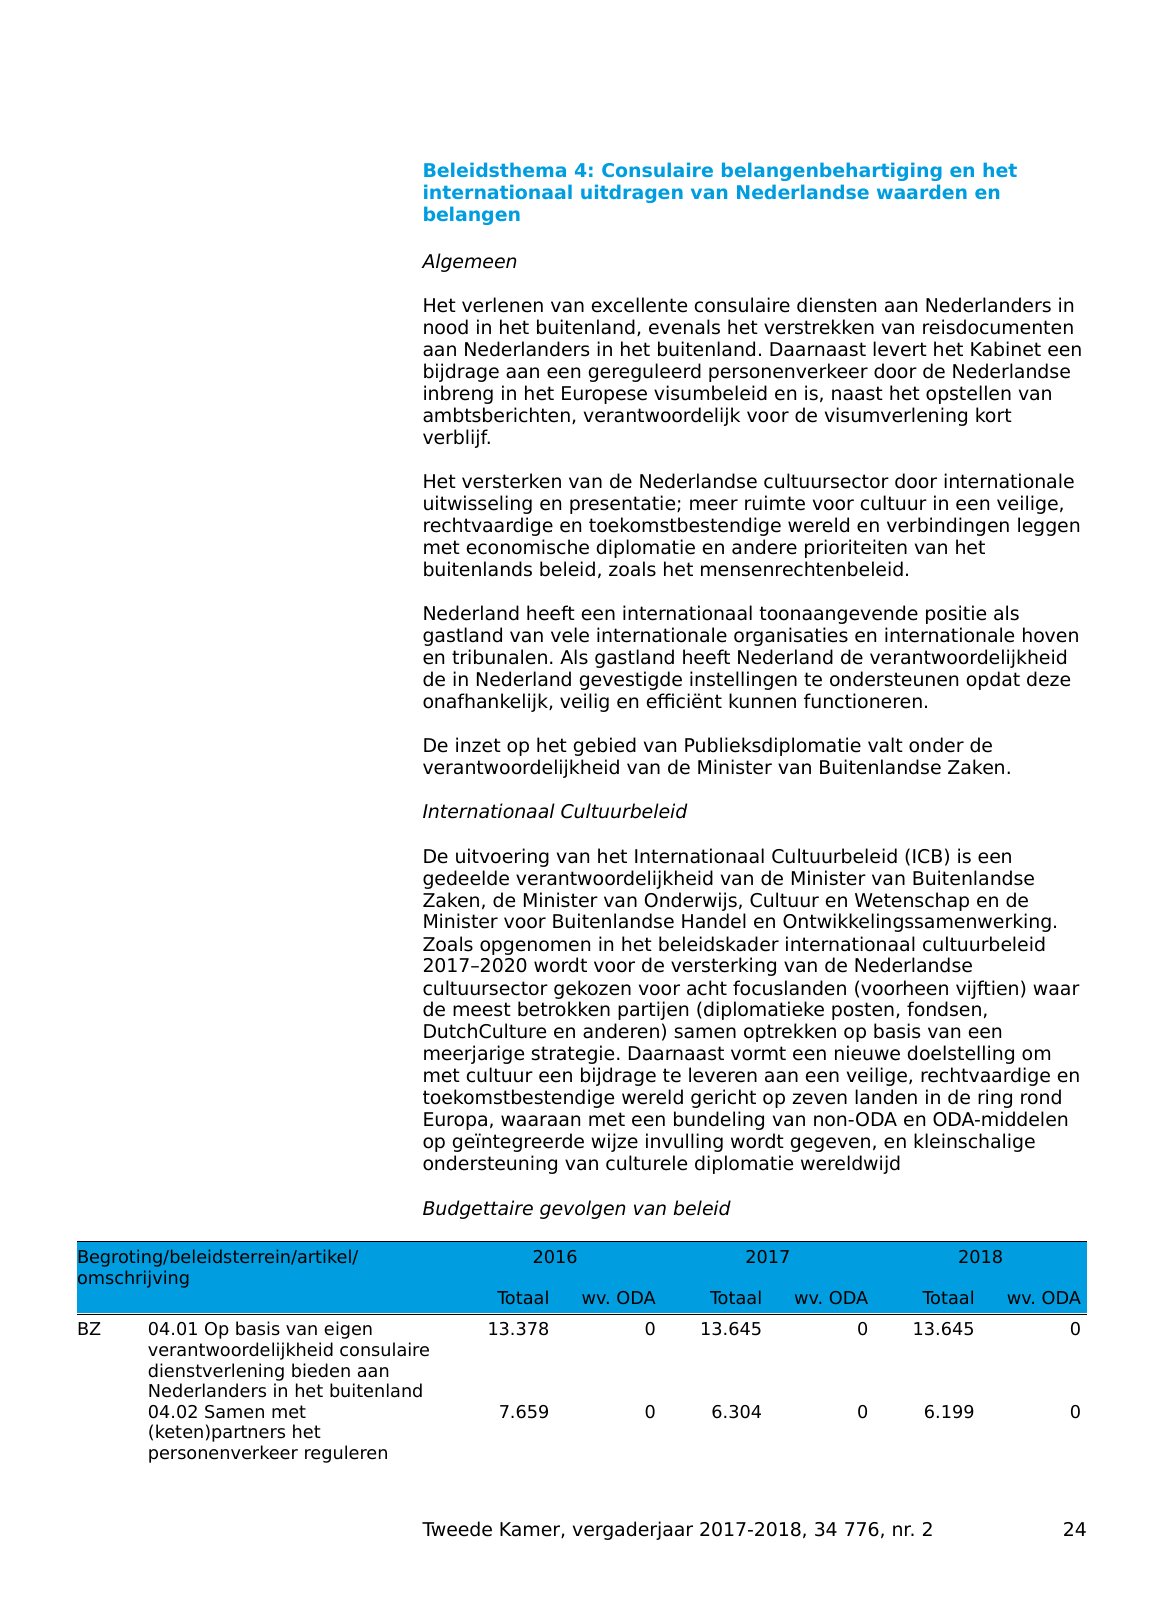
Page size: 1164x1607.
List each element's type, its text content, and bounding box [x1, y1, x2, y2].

table_cell 0 [768, 1402, 874, 1464]
text Nederland heeft een internationaal toonaangevende positie als gastland van vele internationale organisaties en internationale hoven en tribunalen. Als gastland heeft Nederland de verantwoordelijkheid de in Nederland gevestigde instellingen te ondersteunen opdat deze onafhankelijk, veilig en efficiënt kunnen functioneren. [422, 603, 1087, 713]
table_cell BZ [77, 1315, 142, 1402]
table_cell Totaal [661, 1288, 768, 1313]
table_cell 0 [768, 1315, 874, 1402]
table_cell [142, 1288, 449, 1313]
table_cell 0 [980, 1315, 1087, 1402]
table_cell 0 [555, 1402, 661, 1464]
table_header 2018 [874, 1242, 1087, 1288]
table_cell 0 [555, 1315, 661, 1402]
table_cell 6.304 [661, 1402, 768, 1464]
table_cell wv. ODA [555, 1288, 661, 1313]
table_cell wv. ODA [980, 1288, 1087, 1313]
table_cell 04.02 Samen met (keten)partners het personenverkeer reguleren [142, 1402, 449, 1464]
table_cell wv. ODA [768, 1288, 874, 1313]
subtitle Beleidsthema 4: Consulaire belangenbehartiging en het internationaal uitdragen van Nederlandse waarden en belangen [422, 160, 1087, 226]
table_cell 0 [980, 1402, 1087, 1464]
table_cell 6.199 [874, 1402, 980, 1464]
text Het versterken van de Nederlandse cultuursector door internationale uitwisseling en presentatie; meer ruimte voor cultuur in een veilige, rechtvaardige en toekomstbestendige wereld en verbindingen leggen met economische diplomatie en andere prioriteiten van het buitenlands beleid, zoals het mensenrechtenbeleid. [422, 471, 1087, 581]
text Het verlenen van excellente consulaire diensten aan Nederlanders in nood in het buitenland, evenals het verstrekken van reisdocumenten aan Nederlanders in het buitenland. Daarnaast levert het Kabinet een bijdrage aan een gereguleerd personenverkeer door de Nederlandse inbreng in het Europese visumbeleid en is, naast het opstellen van ambtsberichten, verantwoordelijk voor de visumverlening kort verblijf. [422, 295, 1087, 449]
subtitle Budgettaire gevolgen van beleid [422, 1197, 1087, 1219]
table_cell 04.01 Op basis van eigen verantwoordelijkheid consulaire dienstverlening bieden aan Nederlanders in het buitenland [142, 1315, 449, 1402]
subtitle Algemeen [422, 251, 1087, 273]
table_cell 13.378 [449, 1315, 555, 1402]
table_cell [77, 1402, 142, 1464]
table_cell Totaal [874, 1288, 980, 1313]
table_cell 13.645 [661, 1315, 768, 1402]
table_cell 7.659 [449, 1402, 555, 1464]
table_header 2016 [449, 1242, 661, 1288]
text De inzet op het gebied van Publieksdiplomatie valt onder de verantwoordelijkheid van de Minister van Buitenlandse Zaken. [422, 735, 1087, 779]
subtitle Internationaal Cultuurbeleid [422, 801, 1087, 823]
table_cell Totaal [449, 1288, 555, 1313]
table_cell [77, 1288, 142, 1313]
text De uitvoering van het Internationaal Cultuurbeleid (ICB) is een gedeelde verantwoordelijkheid van de Minister van Buitenlandse Zaken, de Minister van Onderwijs, Cultuur en Wetenschap en de Minister voor Buitenlandse Handel en Ontwikkelingssamenwerking. Zoals opgenomen in het beleidskader internationaal cultuurbeleid 2017–2020 wordt voor de versterking van de Nederlandse cultuursector gekozen voor acht focuslanden (voorheen vijftien) waar de meest betrokken partijen (diplomatieke posten, fondsen, DutchCulture en anderen) samen optrekken op basis van een meerjarige strategie. Daarnaast vormt een nieuwe doelstelling om met cultuur een bijdrage te leveren aan een veilige, rechtvaardige en toekomstbestendige wereld gericht op zeven landen in de ring rond Europa, waaraan met een bundeling van non-ODA en ODA-middelen op geïntegreerde wijze invulling wordt gegeven, en kleinschalige ondersteuning van culturele diplomatie wereldwijd [422, 846, 1087, 1175]
table_header 2017 [661, 1242, 874, 1288]
table_cell 13.645 [874, 1315, 980, 1402]
table_header Begroting/beleidsterrein/artikel/omschrijving [77, 1242, 449, 1288]
